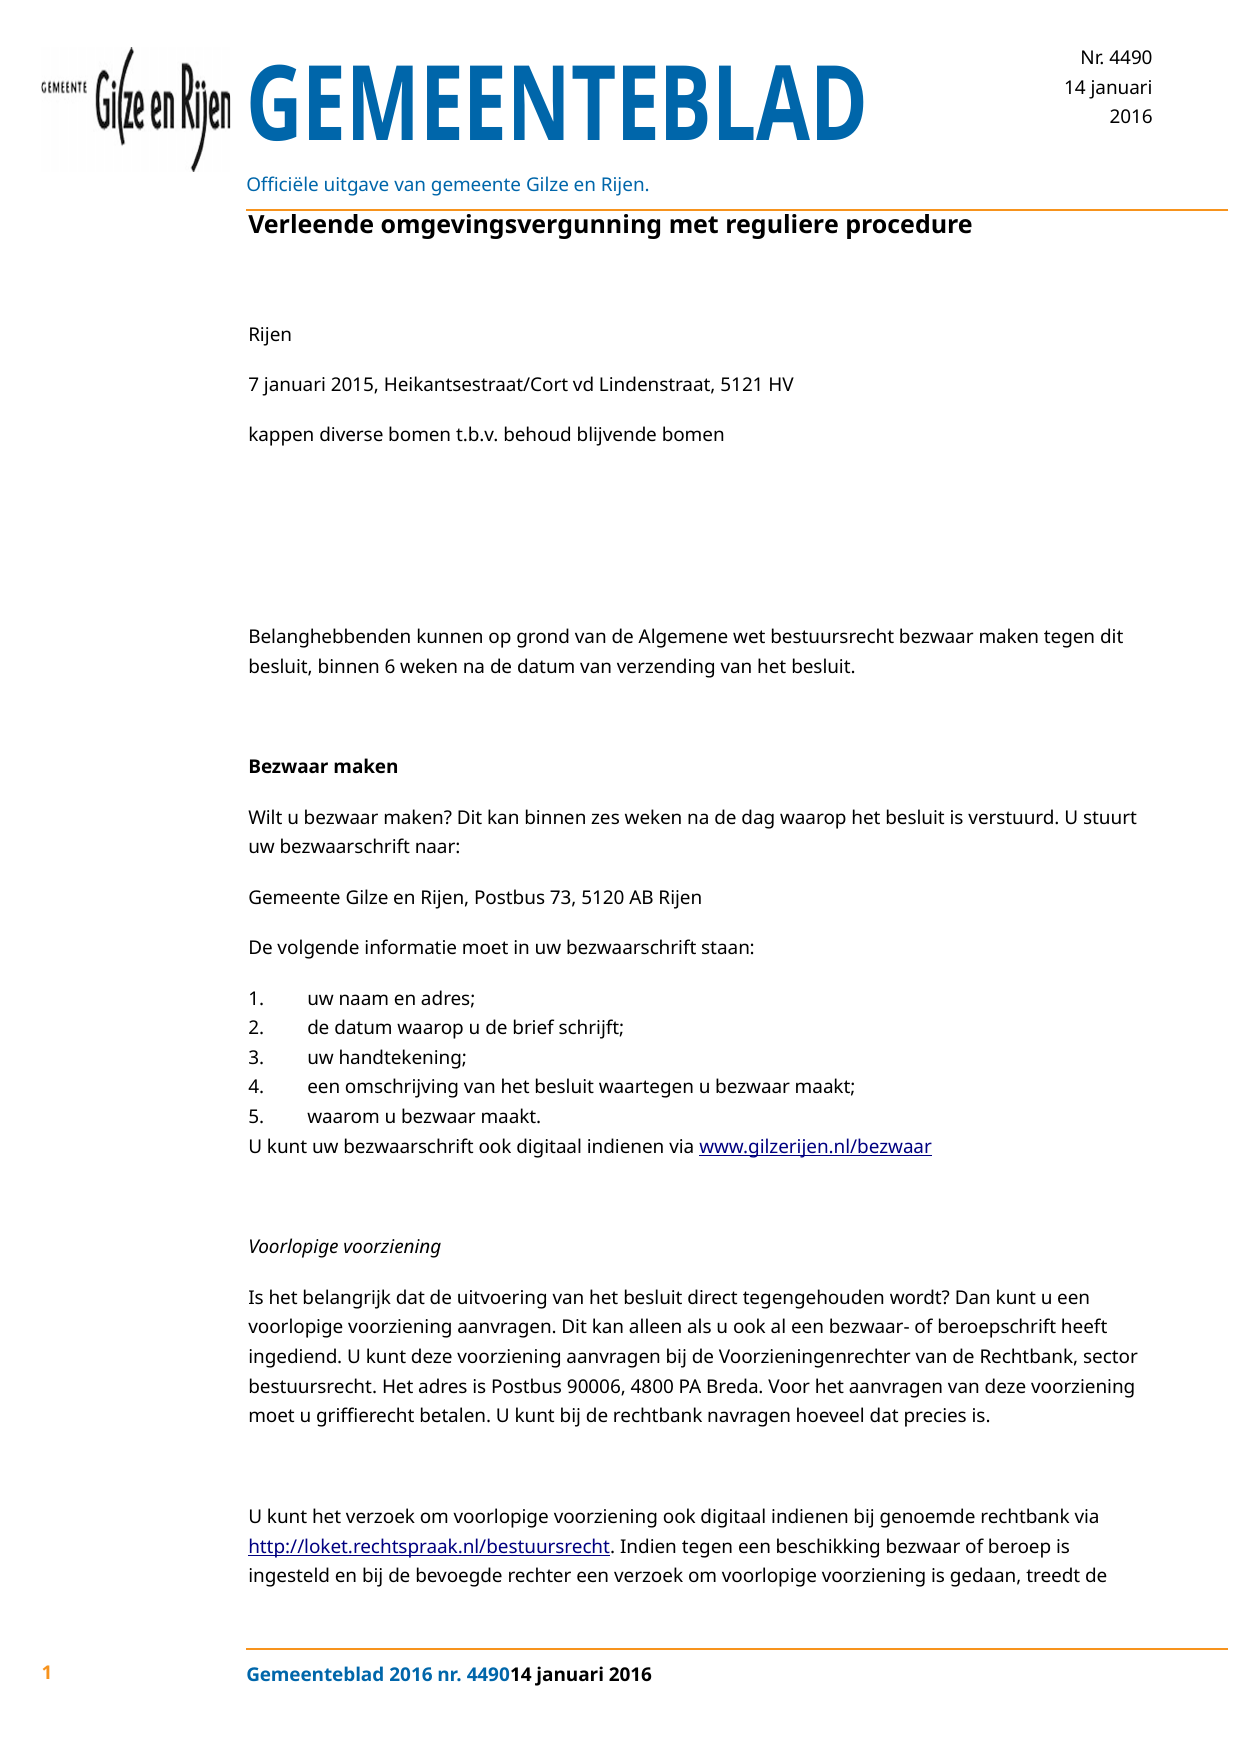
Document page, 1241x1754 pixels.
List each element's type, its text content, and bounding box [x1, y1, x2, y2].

text De volgende informatie moet in uw bezwaarschrift staan: [248, 934, 1152, 960]
text Wilt u bezwaar maken? Dit kan binnen zes weken na de dag waarop het besluit is verstuurd. U stuurt uw bezwaarschrift naar: [248, 804, 1152, 859]
list uw handtekening; [248, 1044, 1152, 1070]
text U kunt het verzoek om voorlopige voorziening ook digitaal indienen bij genoemde rechtbank via http://loket.rechtspraak.nl/bestuursrecht. Indien tegen een beschikking bezwaar of beroep is ingesteld en bij de bevoegde rechter een verzoek om voorlopige voorziening is gedaan, treedt de [248, 1503, 1152, 1588]
list de datum waarop u de brief schrijft; [248, 1014, 1152, 1040]
text Belanghebbenden kunnen op grond van de Algemene wet bestuursrecht bezwaar maken tegen dit besluit, binnen 6 weken na de datum van verzending van het besluit. [248, 623, 1152, 678]
text kappen diverse bomen t.b.v. behoud blijvende bomen [248, 422, 1152, 447]
picture [41, 47, 231, 172]
text Verleende omgevingsvergunning met reguliere procedure [248, 211, 1152, 241]
text Voorlopige voorziening [248, 1234, 1152, 1259]
text Rijen [248, 321, 1152, 346]
list waarom u bezwaar maakt. [248, 1103, 1152, 1129]
list een omschrijving van het besluit waartegen u bezwaar maakt; [248, 1074, 1152, 1099]
text Bezwaar maken [248, 754, 1152, 779]
text Is het belangrijk dat de uitvoering van het besluit direct tegengehouden wordt? Dan kunt u een voorlopige voorziening aanvragen. Dit kan alleen als u ook al een bezwaar- of beroepschrift heeft ingediend. U kunt deze voorziening aanvragen bij de Voorzieningenrechter van de Rechtbank, sector bestuursrecht. Het adres is Postbus 90006, 4800 PA Breda. Voor het aanvragen van deze voorziening moet u griffierecht betalen. U kunt bij de rechtbank navragen hoeveel dat precies is. [248, 1284, 1152, 1428]
text U kunt uw bezwaarschrift ook digitaal indienen via www.gilzerijen.nl/bezwaar [248, 1133, 1152, 1158]
text Gemeente Gilze en Rijen, Postbus 73, 5120 AB Rijen [248, 884, 1152, 910]
text 7 januari 2015, Heikantsestraat/Cort vd Lindenstraat, 5121 HV [248, 371, 1152, 397]
list uw naam en adres; [248, 985, 1152, 1011]
